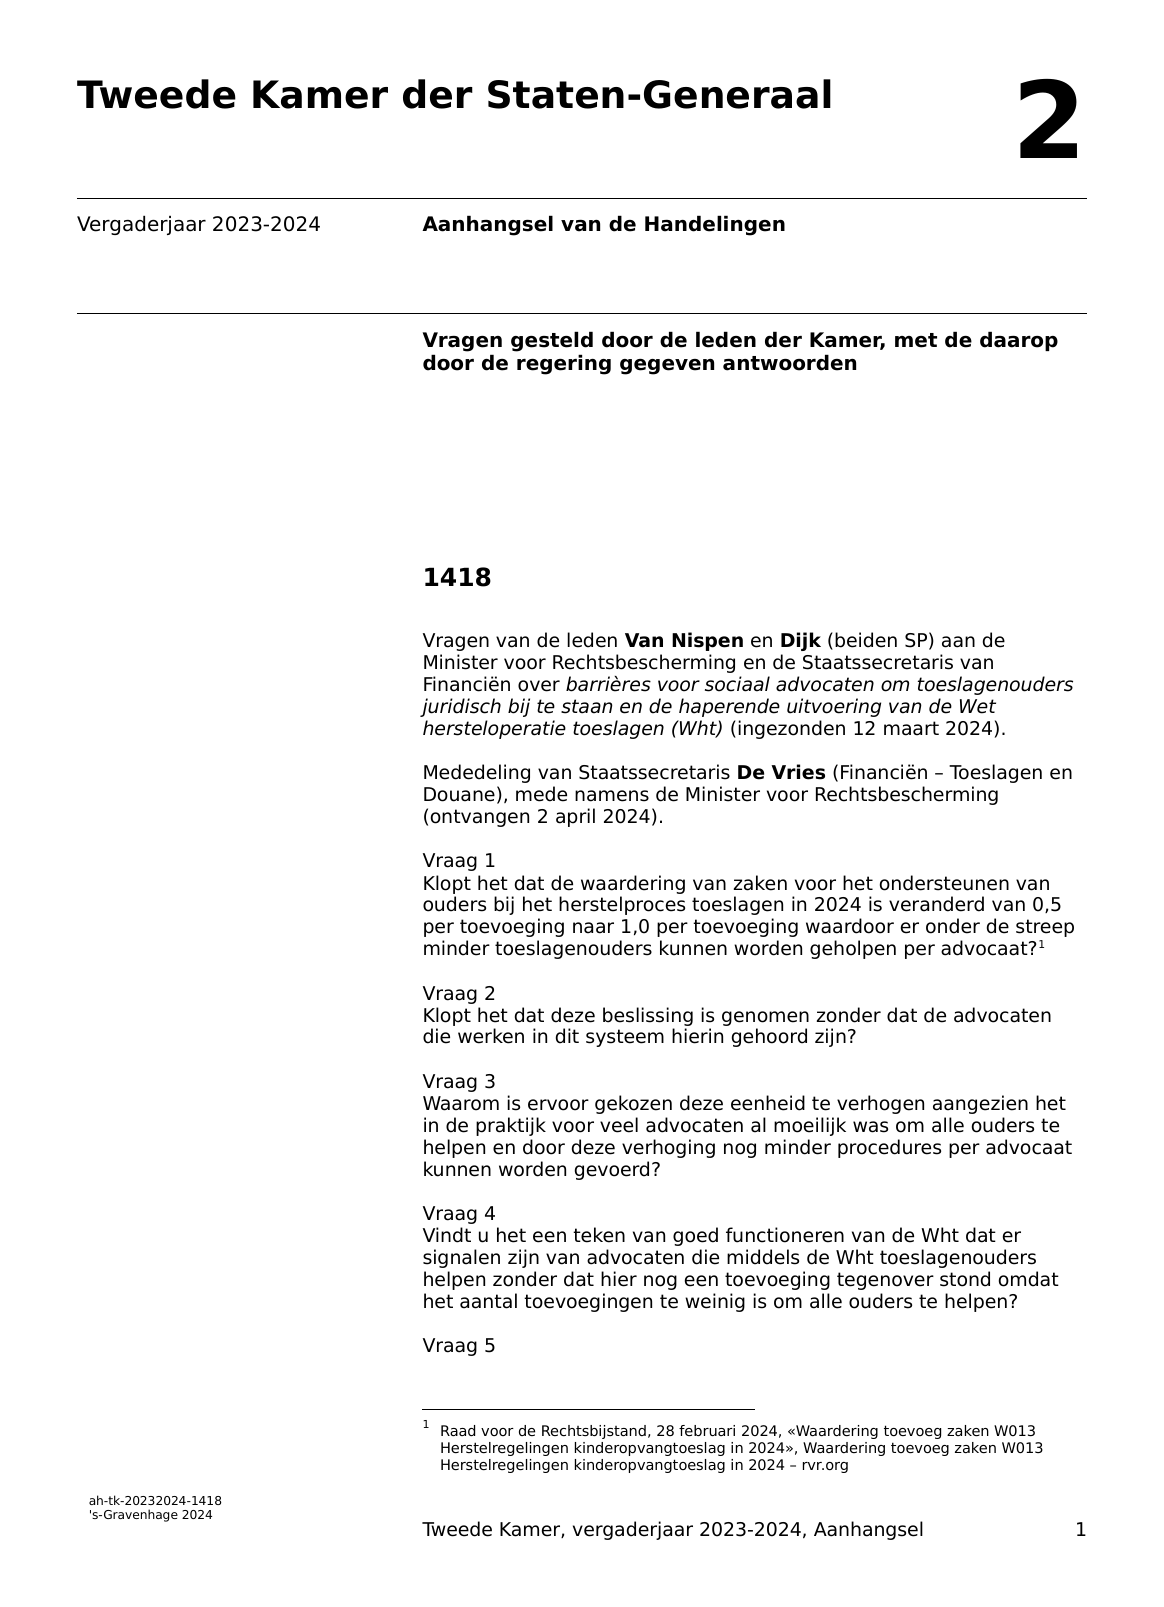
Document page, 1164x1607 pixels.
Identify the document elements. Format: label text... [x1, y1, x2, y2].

table_cell Vragen gesteld door de leden der Kamer, met de daarop door de regering gegeven antwoorden [422, 314, 1087, 375]
text Vraag 3 [422, 1071, 1087, 1093]
text Vraag 2 [422, 982, 1087, 1004]
text Vragen van de leden Van Nispen en Dijk (beiden SP) aan de Minister voor Rechtsbescherming en de Staatssecretaris van Financiën over barrières voor sociaal advocaten om toeslagenouders juridisch bij te staan en de haperende uitvoering van de Wet hersteloperatie toeslagen (Wht) (ingezonden 12 maart 2024). [422, 630, 1087, 740]
text 1418 [422, 563, 1087, 592]
text Vraag 4 [422, 1203, 1087, 1225]
text 's-Gravenhage 2024 [88, 1508, 323, 1522]
text Vindt u het een teken van goed functioneren van de Wht dat er signalen zijn van advocaten die middels de Wht toeslagenouders helpen zonder dat hier nog een toevoeging tegenover stond omdat het aantal toevoegingen te weinig is om alle ouders te helpen? [422, 1225, 1087, 1313]
text Klopt het dat de waardering van zaken voor het ondersteunen van ouders bij het herstelproces toeslagen in 2024 is veranderd van 0,5 per toevoeging naar 1,0 per toevoeging waardoor er onder de streep minder toeslagenouders kunnen worden geholpen per advocaat? [422, 872, 1087, 960]
table_header Tweede Kamer der Staten-Generaal [77, 59, 886, 198]
text Raad voor de Rechtsbijstand, 28 februari 2024, «Waardering toevoeg zaken W013 Herstelregelingen kinderopvangtoeslag in 2024», Waardering toevoeg zaken W013 Herstelregelingen kinderopvangtoeslag in 2024 – rvr.org [422, 1418, 1087, 1474]
table_cell Vergaderjaar 2023-2024 [77, 199, 422, 313]
text Vraag 1 [422, 850, 1087, 872]
text ah-tk-20232024-1418 [88, 1494, 323, 1508]
text Mededeling van Staatssecretaris De Vries (Financiën – Toeslagen en Douane), mede namens de Minister voor Rechtsbescherming (ontvangen 2 april 2024). [422, 762, 1087, 828]
text Klopt het dat deze beslissing is genomen zonder dat de advocaten die werken in dit systeem hierin gehoord zijn? [422, 1004, 1087, 1048]
text Vraag 5 [422, 1335, 1087, 1357]
table_cell [77, 314, 422, 375]
table_cell Aanhangsel van de Handelingen [422, 199, 1087, 313]
table_header 2 [886, 59, 1087, 198]
text Waarom is ervoor gekozen deze eenheid te verhogen aangezien het in de praktijk voor veel advocaten al moeilijk was om alle ouders te helpen en door deze verhoging nog minder procedures per advocaat kunnen worden gevoerd? [422, 1093, 1087, 1181]
